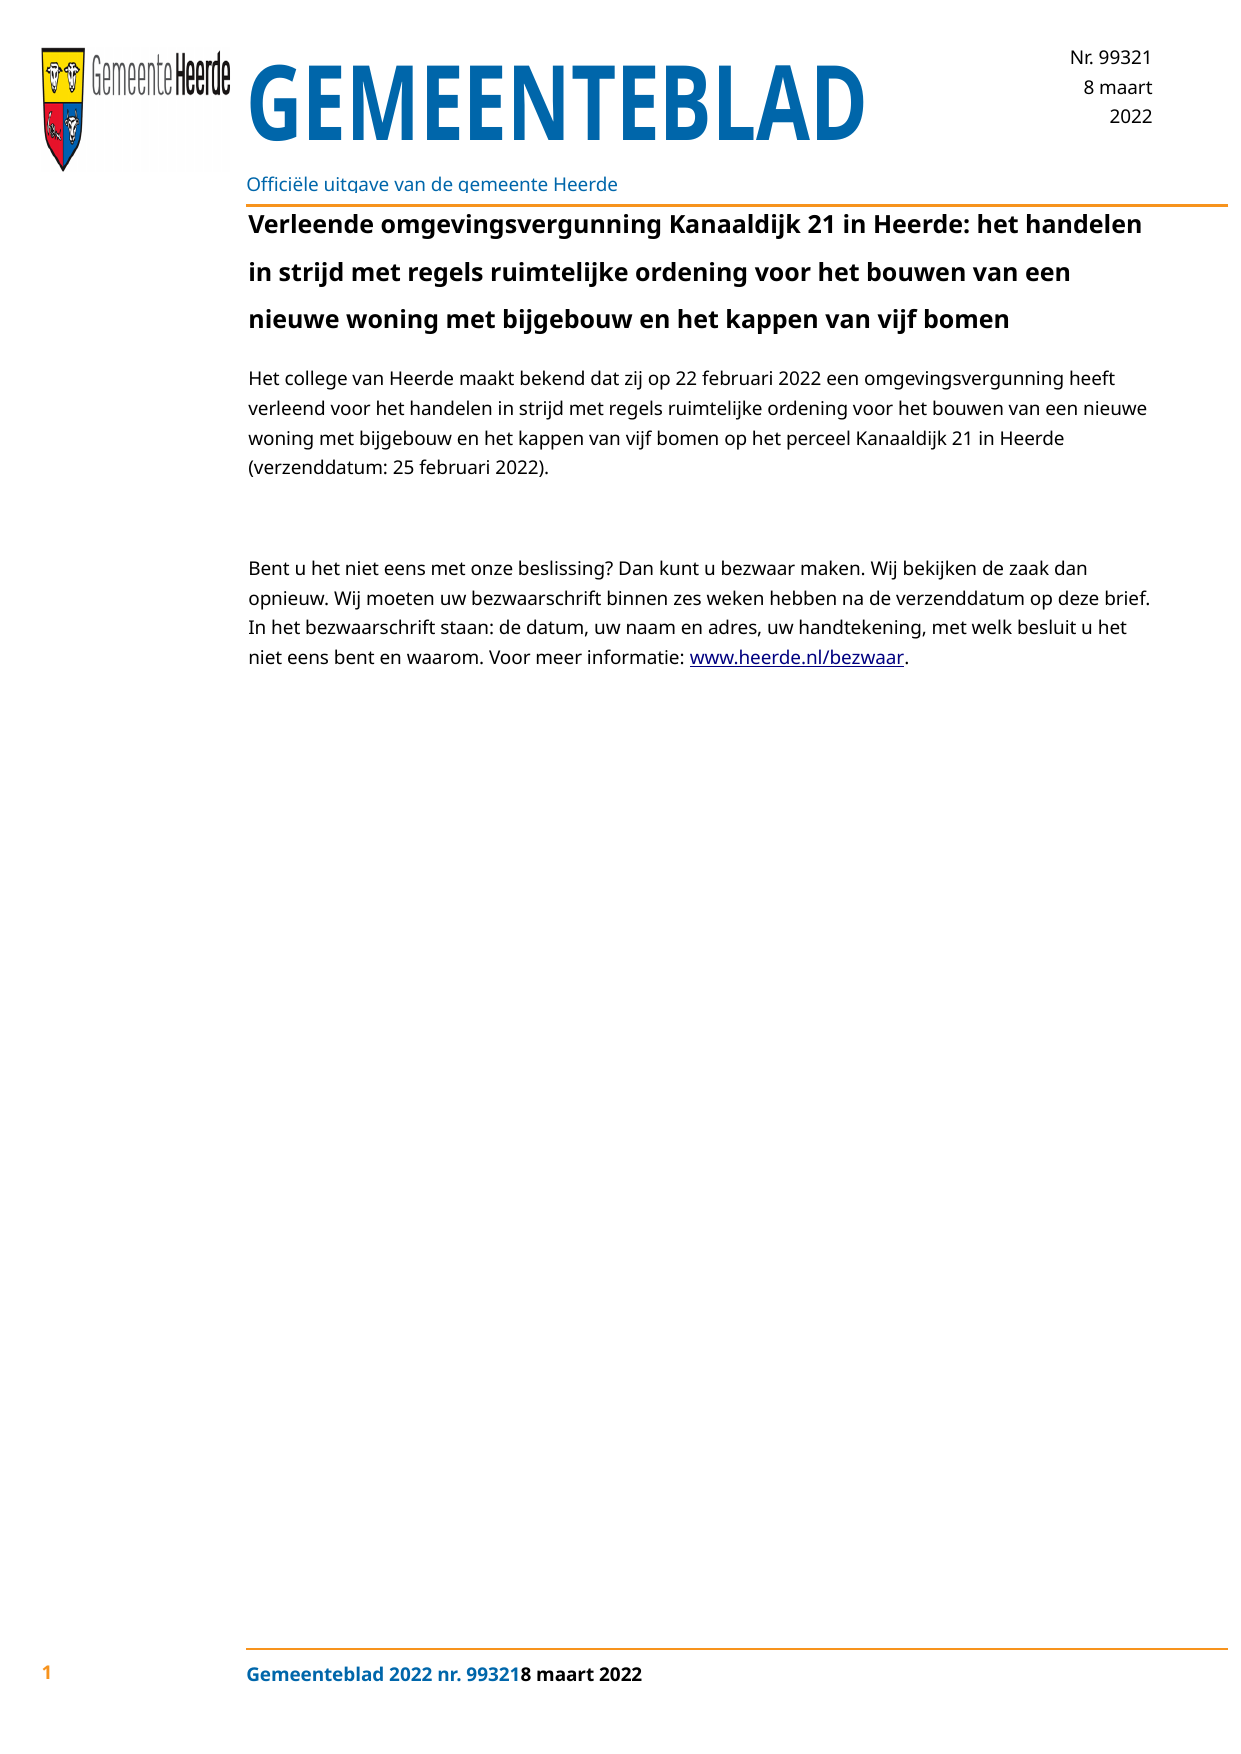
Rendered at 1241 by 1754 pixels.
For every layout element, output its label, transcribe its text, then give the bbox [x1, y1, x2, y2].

picture [41, 47, 231, 172]
text Bent u het niet eens met onze beslissing? Dan kunt u bezwaar maken. Wij bekijken de zaak dan opnieuw. Wij moeten uw bezwaarschrift binnen zes weken hebben na de verzenddatum op deze brief. In het bezwaarschrift staan: de datum, uw naam en adres, uw handtekening, met welk besluit u het niet eens bent en waarom. Voor meer informatie: www.heerde.nl/bezwaar. [248, 555, 1152, 669]
text Het college van Heerde maakt bekend dat zij op 22 februari 2022 een omgevingsvergunning heeft verleend voor het handelen in strijd met regels ruimtelijke ordening voor het bouwen van een nieuwe woning met bijgebouw en het kappen van vijf bomen op het perceel Kanaaldijk 21 in Heerde (verzenddatum: 25 februari 2022). [248, 366, 1152, 480]
text Verleende omgevingsvergunning Kanaaldijk 21 in Heerde: het handelen in strijd met regels ruimtelijke ordening voor het bouwen van een nieuwe woning met bijgebouw en het kappen van vijf bomen [248, 207, 1152, 336]
